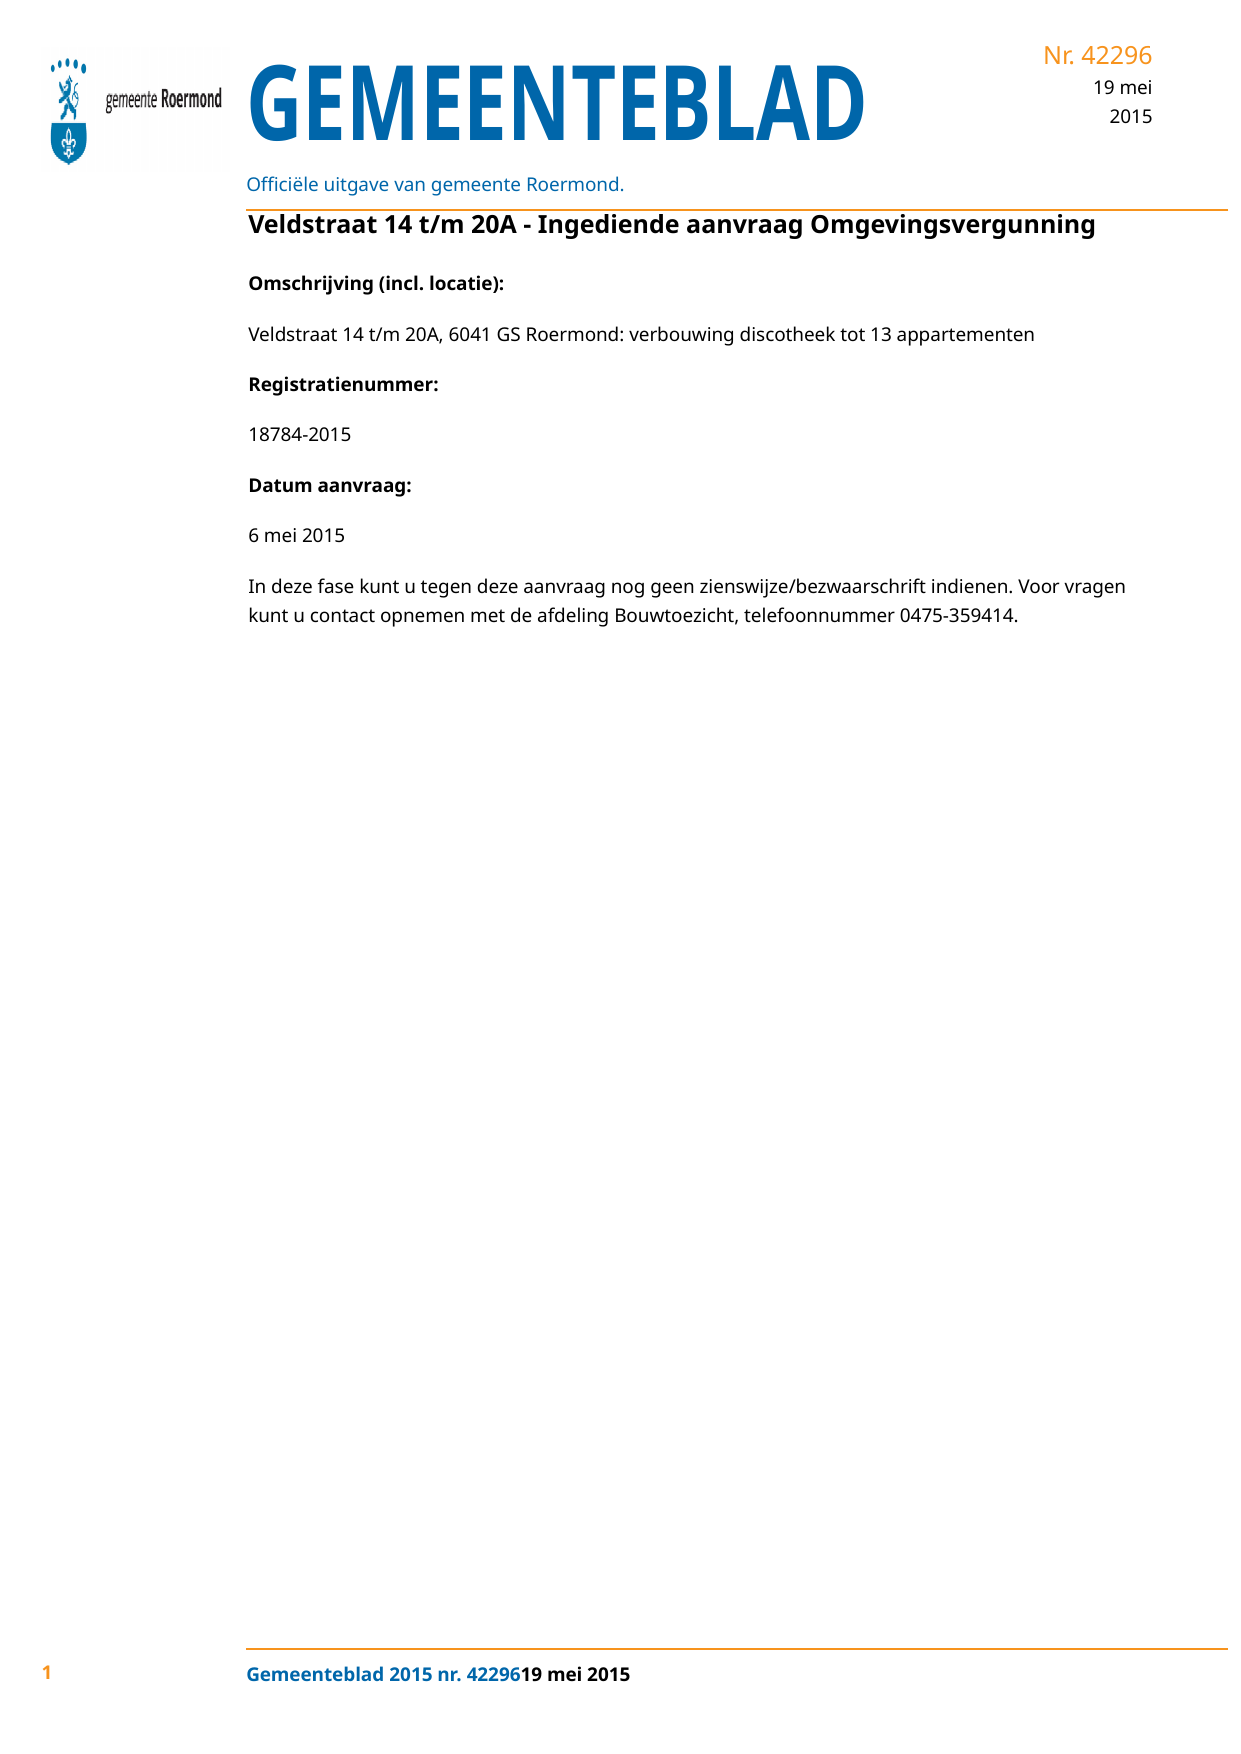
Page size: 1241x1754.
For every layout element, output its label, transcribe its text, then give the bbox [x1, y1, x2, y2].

text Veldstraat 14 t/m 20A, 6041 GS Roermond: verbouwing discotheek tot 13 appartementen [248, 321, 1152, 346]
text Registratienummer: [248, 371, 1152, 397]
text Datum aanvraag: [248, 472, 1152, 498]
text Omschrijving (incl. locatie): [248, 270, 1152, 296]
text 18784-2015 [248, 422, 1152, 447]
text Veldstraat 14 t/m 20A - Ingediende aanvraag Omgevingsvergunning [248, 211, 1152, 241]
text In deze fase kunt u tegen deze aanvraag nog geen zienswijze/bezwaarschrift indienen. Voor vragen kunt u contact opnemen met de afdeling Bouwtoezicht, telefoonnummer 0475-359414. [248, 573, 1152, 628]
text 6 mei 2015 [248, 522, 1152, 548]
picture [41, 47, 231, 172]
